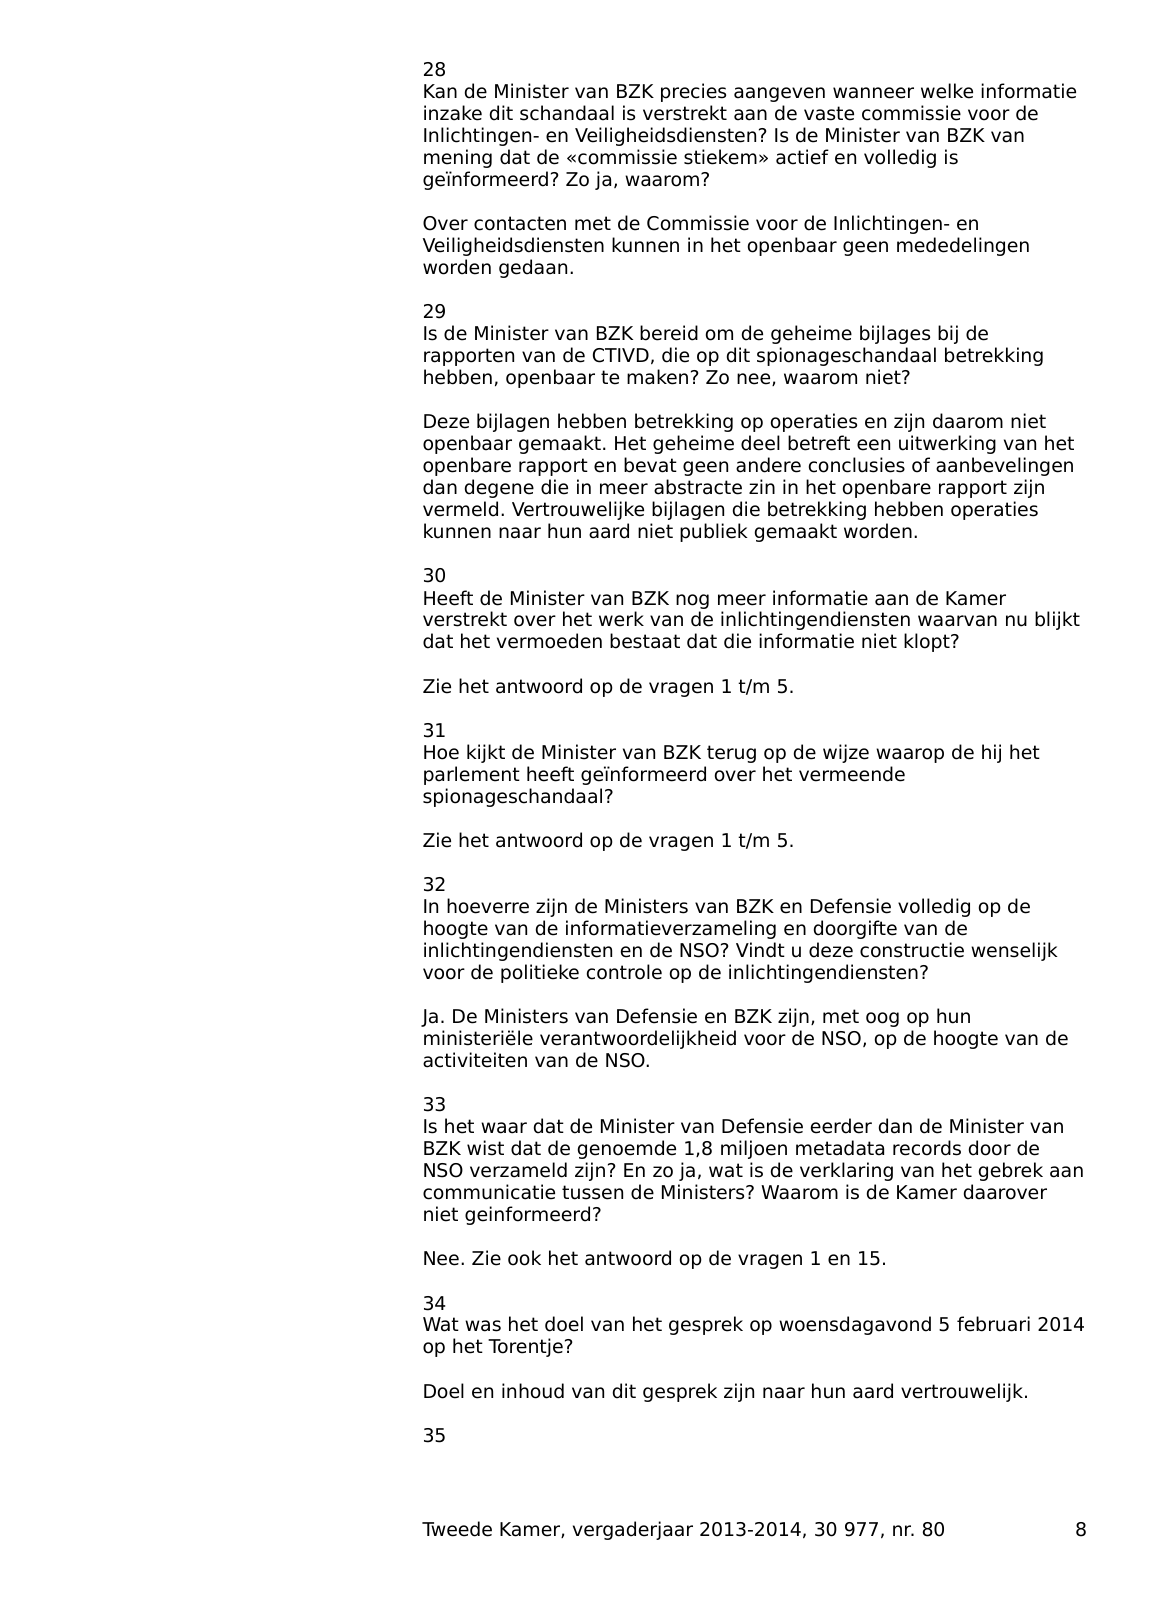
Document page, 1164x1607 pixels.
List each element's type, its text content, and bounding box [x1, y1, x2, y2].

text 35 [422, 1425, 1087, 1447]
text 32 [422, 874, 1087, 896]
text Nee. Zie ook het antwoord op de vragen 1 en 15. [422, 1248, 1087, 1270]
text Zie het antwoord op de vragen 1 t/m 5. [422, 830, 1087, 852]
text Ja. De Ministers van Defensie en BZK zijn, met oog op hun ministeriële verantwoordelijkheid voor de NSO, op de hoogte van de activiteiten van de NSO. [422, 1006, 1087, 1072]
text Heeft de Minister van BZK nog meer informatie aan de Kamer verstrekt over het werk van de inlichtingendiensten waarvan nu blijkt dat het vermoeden bestaat dat die informatie niet klopt? [422, 587, 1087, 653]
text 33 [422, 1094, 1087, 1116]
text Deze bijlagen hebben betrekking op operaties en zijn daarom niet openbaar gemaakt. Het geheime deel betreft een uitwerking van het openbare rapport en bevat geen andere conclusies of aanbevelingen dan degene die in meer abstracte zin in het openbare rapport zijn vermeld. Vertrouwelijke bijlagen die betrekking hebben operaties kunnen naar hun aard niet publiek gemaakt worden. [422, 411, 1087, 543]
text 29 [422, 301, 1087, 323]
text Is het waar dat de Minister van Defensie eerder dan de Minister van BZK wist dat de genoemde 1,8 miljoen metadata records door de NSO verzameld zijn? En zo ja, wat is de verklaring van het gebrek aan communicatie tussen de Ministers? Waarom is de Kamer daarover niet geinformeerd? [422, 1116, 1087, 1226]
text Zie het antwoord op de vragen 1 t/m 5. [422, 676, 1087, 697]
text Wat was het doel van het gesprek op woensdagavond 5 februari 2014 op het Torentje? [422, 1314, 1087, 1358]
text 30 [422, 565, 1087, 587]
text Doel en inhoud van dit gesprek zijn naar hun aard vertrouwelijk. [422, 1381, 1087, 1402]
text 28 [422, 59, 1087, 81]
text 31 [422, 720, 1087, 742]
text In hoeverre zijn de Ministers van BZK en Defensie volledig op de hoogte van de informatieverzameling en doorgifte van de inlichtingendiensten en de NSO? Vindt u deze constructie wenselijk voor de politieke controle op de inlichtingendiensten? [422, 896, 1087, 984]
text 34 [422, 1292, 1087, 1314]
text Over contacten met de Commissie voor de Inlichtingen- en Veiligheidsdiensten kunnen in het openbaar geen mededelingen worden gedaan. [422, 213, 1087, 279]
text Hoe kijkt de Minister van BZK terug op de wijze waarop de hij het parlement heeft geïnformeerd over het vermeende spionageschandaal? [422, 742, 1087, 808]
text Is de Minister van BZK bereid om de geheime bijlages bij de rapporten van de CTIVD, die op dit spionageschandaal betrekking hebben, openbaar te maken? Zo nee, waarom niet? [422, 323, 1087, 389]
text Kan de Minister van BZK precies aangeven wanneer welke informatie inzake dit schandaal is verstrekt aan de vaste commissie voor de Inlichtingen- en Veiligheidsdiensten? Is de Minister van BZK van mening dat de «commissie stiekem» actief en volledig is geïnformeerd? Zo ja, waarom? [422, 81, 1087, 191]
